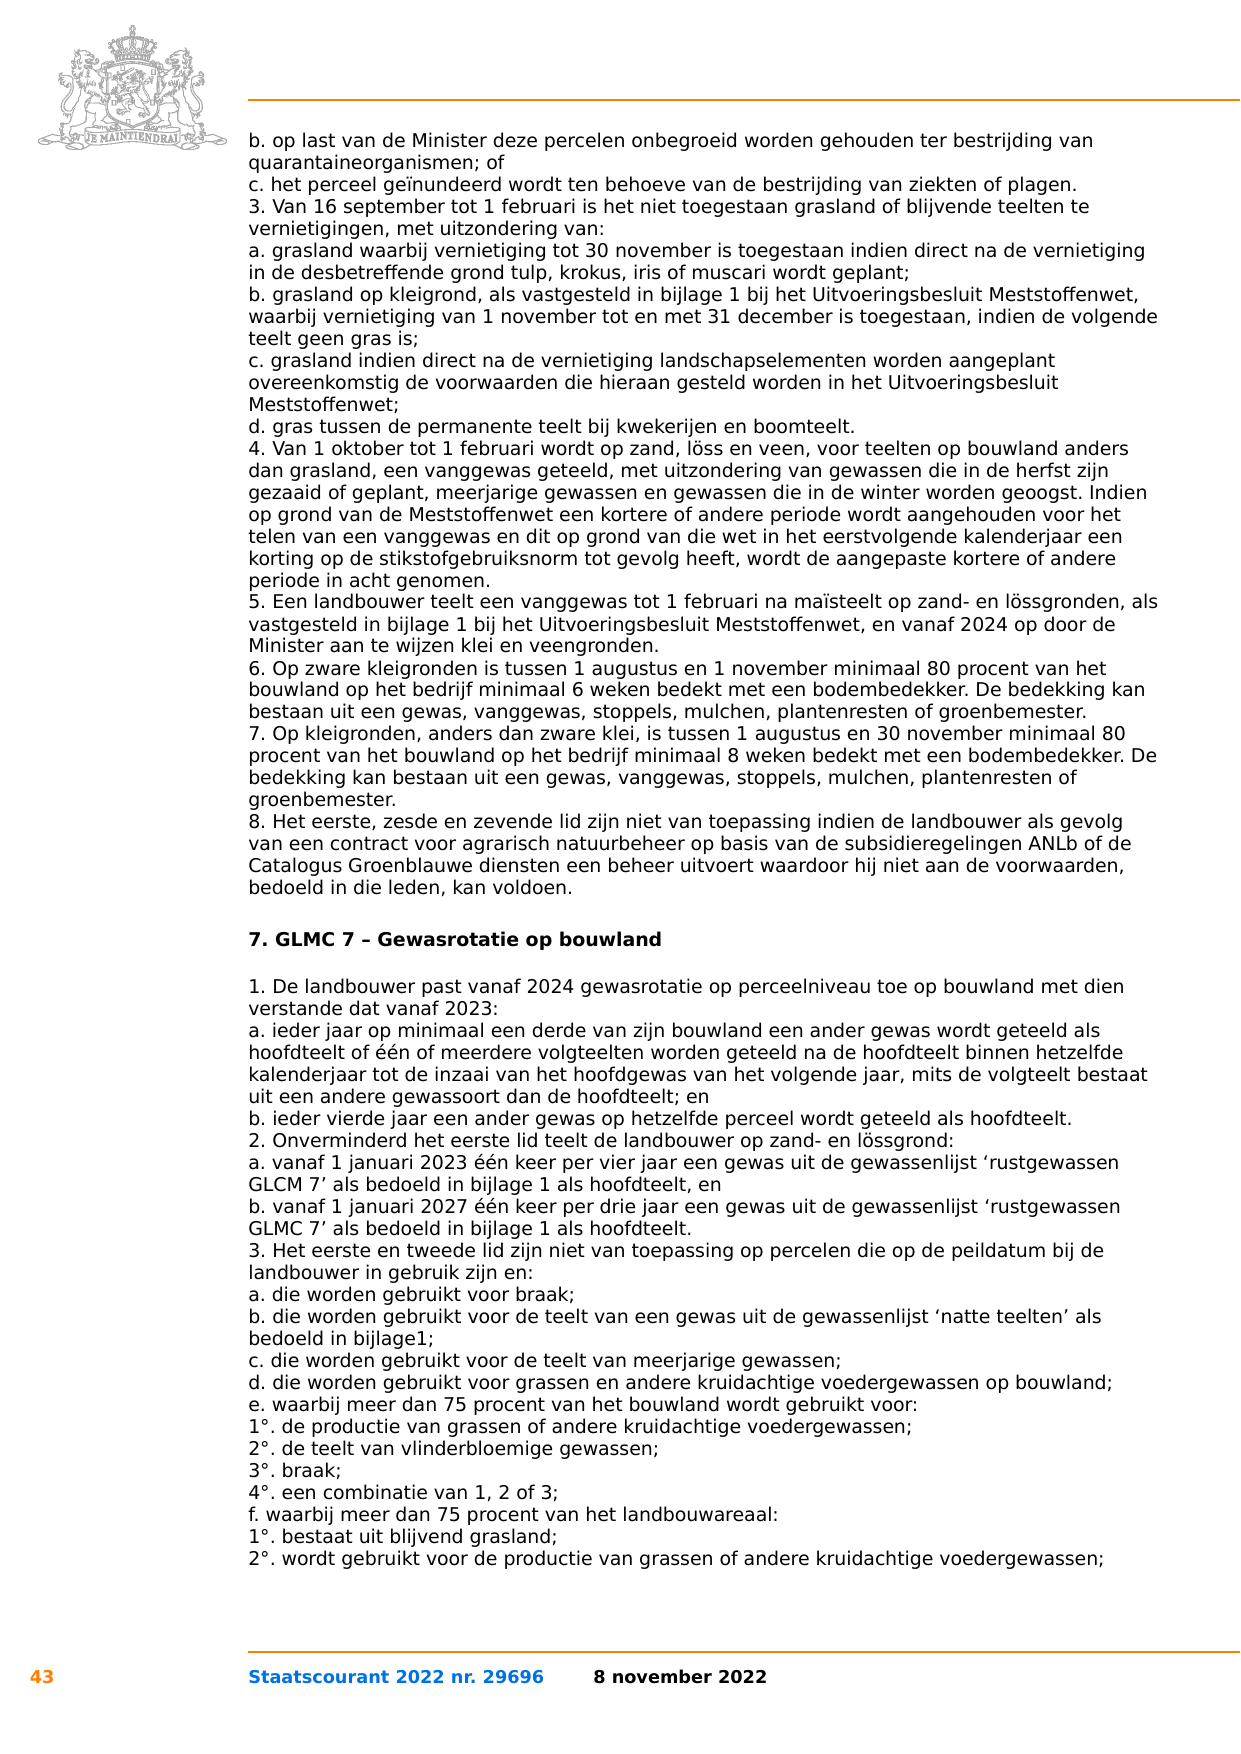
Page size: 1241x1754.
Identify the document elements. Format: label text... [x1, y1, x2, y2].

text 4. Van 1 oktober tot 1 februari wordt op zand, löss en veen, voor teelten op bouwland anders dan grasland, een vanggewas geteeld, met uitzondering van gewassen die in de herfst zijn gezaaid of geplant, meerjarige gewassen en gewassen die in de winter worden geoogst. Indien op grond van de Meststoffenwet een kortere of andere periode wordt aangehouden voor het telen van een vanggewas en dit op grond van die wet in het eerstvolgende kalenderjaar een korting op de stikstofgebruiksnorm tot gevolg heeft, wordt de aangepaste kortere of andere periode in acht genomen. [248, 438, 1163, 591]
text c. die worden gebruikt voor de teelt van meerjarige gewassen; [248, 1350, 1163, 1372]
text e. waarbij meer dan 75 procent van het bouwland wordt gebruikt voor: [248, 1394, 1163, 1416]
text a. vanaf 1 januari 2023 één keer per vier jaar een gewas uit de gewassenlijst ‘rustgewassen GLCM 7’ als bedoeld in bijlage 1 als hoofdteelt, en [248, 1152, 1163, 1196]
text 7. Op kleigronden, anders dan zware klei, is tussen 1 augustus en 30 november minimaal 80 procent van het bouwland op het bedrijf minimaal 8 weken bedekt met een bodembedekker. De bedekking kan bestaan uit een gewas, vanggewas, stoppels, mulchen, plantenresten of groenbemester. [248, 723, 1163, 811]
text a. die worden gebruikt voor braak; [248, 1284, 1163, 1306]
text 1°. bestaat uit blijvend grasland; [248, 1526, 1163, 1548]
text a. ieder jaar op minimaal een derde van zijn bouwland een ander gewas wordt geteeld als hoofdteelt of één of meerdere volgteelten worden geteeld na de hoofdteelt binnen hetzelfde kalenderjaar tot de inzaai van het hoofdgewas van het volgende jaar, mits de volgteelt bestaat uit een andere gewassoort dan de hoofdteelt; en [248, 1020, 1163, 1108]
text c. het perceel geïnundeerd wordt ten behoeve van de bestrijding van ziekten of plagen. [248, 174, 1163, 196]
text 2. Onverminderd het eerste lid teelt de landbouwer op zand- en lössgrond: [248, 1130, 1163, 1152]
text f. waarbij meer dan 75 procent van het landbouwareaal: [248, 1504, 1163, 1526]
text d. die worden gebruikt voor grassen en andere kruidachtige voedergewassen op bouwland; [248, 1372, 1163, 1394]
text 5. Een landbouwer teelt een vanggewas tot 1 februari na maïsteelt op zand- en lössgronden, als vastgesteld in bijlage 1 bij het Uitvoeringsbesluit Meststoffenwet, en vanaf 2024 op door de Minister aan te wijzen klei en veengronden. [248, 591, 1163, 657]
text 2°. de teelt van vlinderbloemige gewassen; [248, 1438, 1163, 1460]
text 3. Het eerste en tweede lid zijn niet van toepassing op percelen die op de peildatum bij de landbouwer in gebruik zijn en: [248, 1240, 1163, 1284]
text b. die worden gebruikt voor de teelt van een gewas uit de gewassenlijst ‘natte teelten’ als bedoeld in bijlage1; [248, 1306, 1163, 1350]
text b. vanaf 1 januari 2027 één keer per drie jaar een gewas uit de gewassenlijst ‘rustgewassen GLMC 7’ als bedoeld in bijlage 1 als hoofdteelt. [248, 1196, 1163, 1240]
text 1°. de productie van grassen of andere kruidachtige voedergewassen; [248, 1416, 1163, 1438]
text 1. De landbouwer past vanaf 2024 gewasrotatie op perceelniveau toe op bouwland met dien verstande dat vanaf 2023: [248, 976, 1163, 1020]
text d. gras tussen de permanente teelt bij kwekerijen en boomteelt. [248, 416, 1163, 438]
text 3. Van 16 september tot 1 februari is het niet toegestaan grasland of blijvende teelten te vernietigingen, met uitzondering van: [248, 196, 1163, 240]
text b. op last van de Minister deze percelen onbegroeid worden gehouden ter bestrijding van quarantaineorganismen; of [248, 130, 1163, 174]
text 2°. wordt gebruikt voor de productie van grassen of andere kruidachtige voedergewassen; [248, 1548, 1163, 1569]
text 4°. een combinatie van 1, 2 of 3; [248, 1482, 1163, 1504]
subtitle 7. GLMC 7 – Gewasrotatie op bouwland [248, 929, 1163, 951]
text c. grasland indien direct na de vernietiging landschapselementen worden aangeplant overeenkomstig de voorwaarden die hieraan gesteld worden in het Uitvoeringsbesluit Meststoffenwet; [248, 350, 1163, 416]
text b. grasland op kleigrond, als vastgesteld in bijlage 1 bij het Uitvoeringsbesluit Meststoffenwet, waarbij vernietiging van 1 november tot en met 31 december is toegestaan, indien de volgende teelt geen gras is; [248, 284, 1163, 350]
picture [38, 25, 227, 150]
text 3°. braak; [248, 1460, 1163, 1482]
text 6. Op zware kleigronden is tussen 1 augustus en 1 november minimaal 80 procent van het bouwland op het bedrijf minimaal 6 weken bedekt met een bodembedekker. De bedekking kan bestaan uit een gewas, vanggewas, stoppels, mulchen, plantenresten of groenbemester. [248, 657, 1163, 723]
text a. grasland waarbij vernietiging tot 30 november is toegestaan indien direct na de vernietiging in de desbetreffende grond tulp, krokus, iris of muscari wordt geplant; [248, 240, 1163, 284]
text 8. Het eerste, zesde en zevende lid zijn niet van toepassing indien de landbouwer als gevolg van een contract voor agrarisch natuurbeheer op basis van de subsidieregelingen ANLb of de Catalogus Groenblauwe diensten een beheer uitvoert waardoor hij niet aan de voorwaarden, bedoeld in die leden, kan voldoen. [248, 811, 1163, 899]
text b. ieder vierde jaar een ander gewas op hetzelfde perceel wordt geteeld als hoofdteelt. [248, 1108, 1163, 1130]
